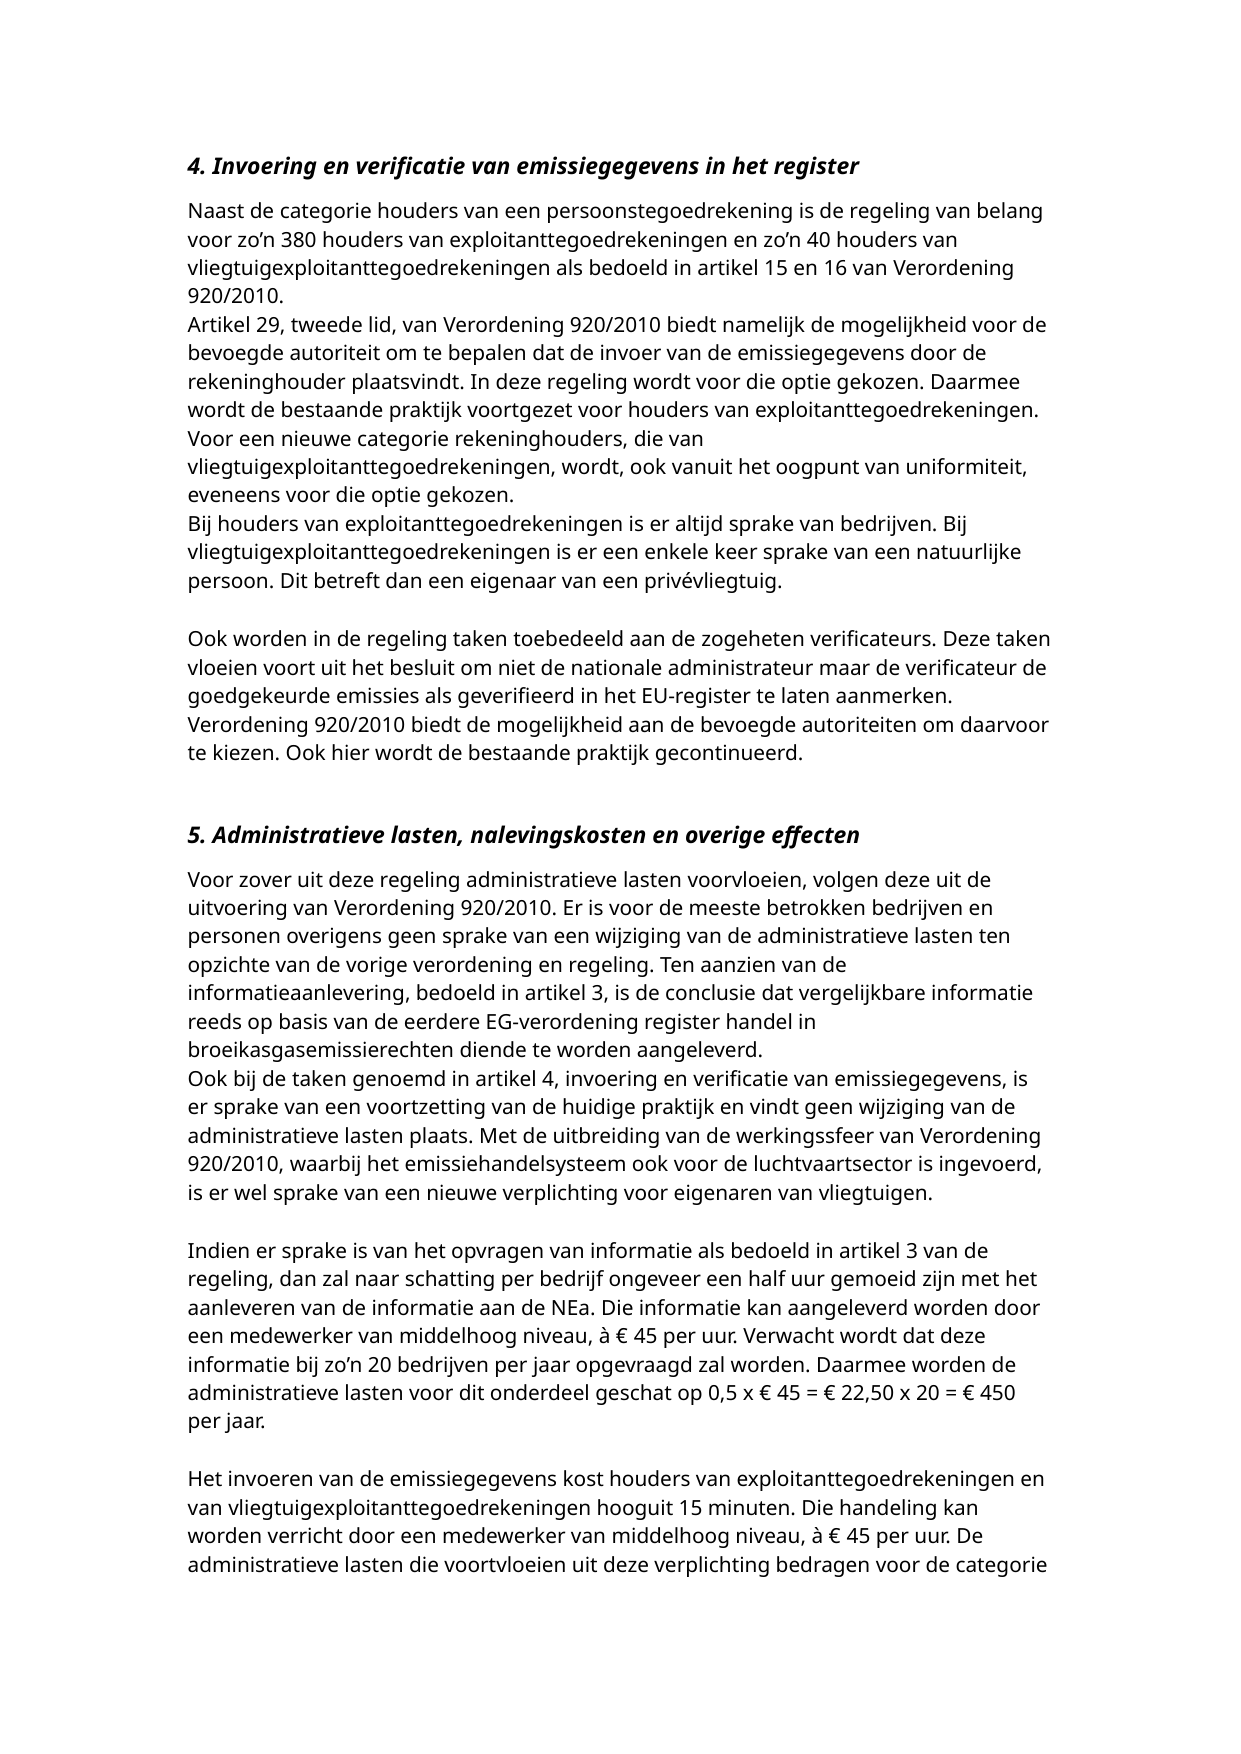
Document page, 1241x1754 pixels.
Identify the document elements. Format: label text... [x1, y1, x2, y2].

text Ook worden in de regeling taken toebedeeld aan de zogeheten verificateurs. Deze taken vloeien voort uit het besluit om niet de nationale administrateur maar de verificateur de goedgekeurde emissies als geverifieerd in het EU-register te laten aanmerken. Verordening 920/2010 biedt de mogelijkheid aan de bevoegde autoriteiten om daarvoor te kiezen. Ook hier wordt de bestaande praktijk gecontinueerd. [187, 624, 1053, 767]
text Artikel 29, tweede lid, van Verordening 920/2010 biedt namelijk de mogelijkheid voor de bevoegde autoriteit om te bepalen dat de invoer van de emissiegegevens door de rekeninghouder plaatsvindt. In deze regeling wordt voor die optie gekozen. Daarmee wordt de bestaande praktijk voortgezet voor houders van exploitanttegoedrekeningen. Voor een nieuwe categorie rekeninghouders, die van vliegtuigexploitanttegoedrekeningen, wordt, ook vanuit het oogpunt van uniformiteit, eveneens voor die optie gekozen. [187, 310, 1053, 509]
text Voor zover uit deze regeling administratieve lasten voorvloeien, volgen deze uit de uitvoering van Verordening 920/2010. Er is voor de meeste betrokken bedrijven en personen overigens geen sprake van een wijziging van de administratieve lasten ten opzichte van de vorige verordening en regeling. Ten aanzien van de informatieaanlevering, bedoeld in artikel 3, is de conclusie dat vergelijkbare informatie reeds op basis van de eerdere EG-verordening register handel in broeikasgasemissierechten diende te worden aangeleverd. [187, 865, 1053, 1064]
text Bij houders van exploitanttegoedrekeningen is er altijd sprake van bedrijven. Bij vliegtuigexploitanttegoedrekeningen is er een enkele keer sprake van een natuurlijke persoon. Dit betreft dan een eigenaar van een privévliegtuig. [187, 509, 1053, 594]
text Indien er sprake is van het opvragen van informatie als bedoeld in artikel 3 van de regeling, dan zal naar schatting per bedrijf ongeveer een half uur gemoeid zijn met het aanleveren van de informatie aan de NEa. Die informatie kan aangeleverd worden door een medewerker van middelhoog niveau, à € 45 per uur. Verwacht wordt dat deze informatie bij zo’n 20 bedrijven per jaar opgevraagd zal worden. Daarmee worden de administratieve lasten voor dit onderdeel geschat op 0,5 x € 45 = € 22,50 x 20 = € 450 per jaar. [187, 1236, 1053, 1435]
text Ook bij de taken genoemd in artikel 4, invoering en verificatie van emissiegegevens, is er sprake van een voortzetting van de huidige praktijk en vindt geen wijziging van de administratieve lasten plaats. Met de uitbreiding van de werkingssfeer van Verordening 920/2010, waarbij het emissiehandelsysteem ook voor de luchtvaartsector is ingevoerd, is er wel sprake van een nieuwe verplichting voor eigenaren van vliegtuigen. [187, 1064, 1053, 1206]
subtitle 5. Administratieve lasten, nalevingskosten en overige effecten [187, 818, 1053, 850]
text Het invoeren van de emissiegegevens kost houders van exploitanttegoedrekeningen en van vliegtuigexploitanttegoedrekeningen hooguit 15 minuten. Die handeling kan worden verricht door een medewerker van middelhoog niveau, à € 45 per uur. De administratieve lasten die voortvloeien uit deze verplichting bedragen voor de categorie [187, 1464, 1053, 1578]
subtitle 4. Invoering en verificatie van emissiegegevens in het register [187, 150, 1053, 181]
text Naast de categorie houders van een persoonstegoedrekening is de regeling van belang voor zo’n 380 houders van exploitanttegoedrekeningen en zo’n 40 houders van vliegtuigexploitanttegoedrekeningen als bedoeld in artikel 15 en 16 van Verordening 920/2010. [187, 196, 1053, 310]
